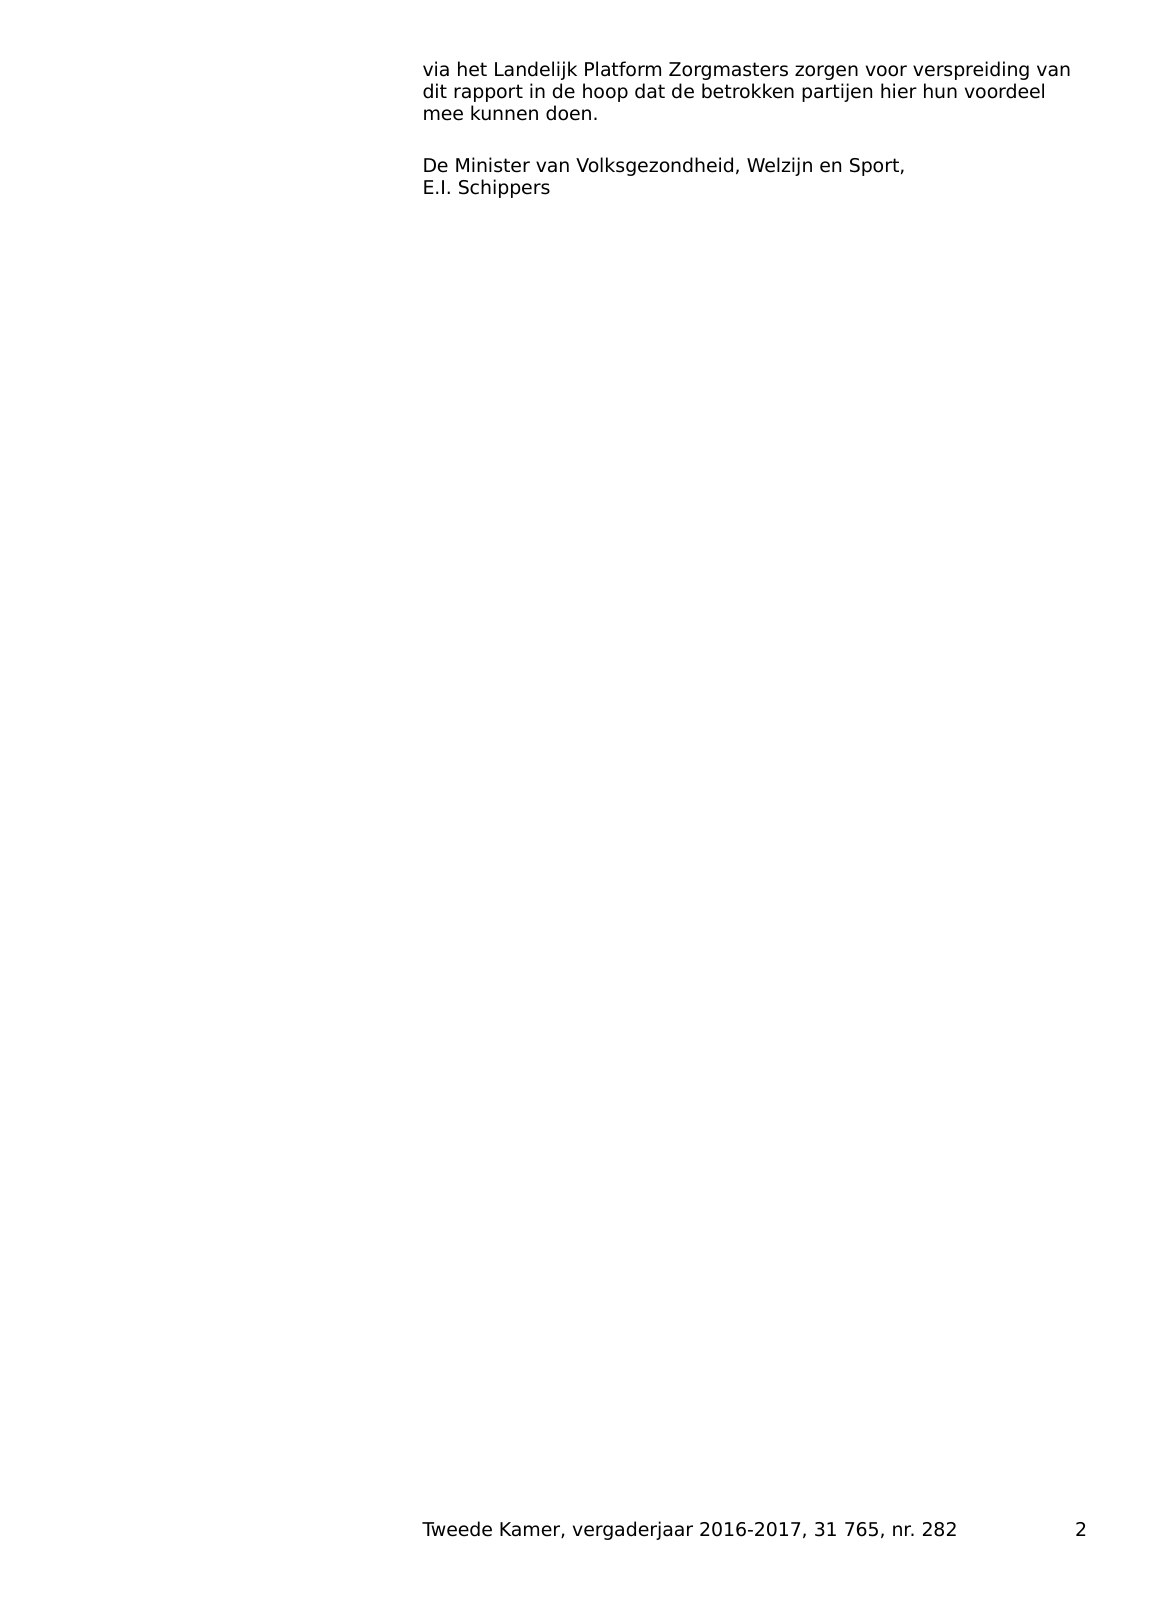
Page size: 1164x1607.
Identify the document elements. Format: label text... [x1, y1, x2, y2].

text via het Landelijk Platform Zorgmasters zorgen voor verspreiding van dit rapport in de hoop dat de betrokken partijen hier hun voordeel mee kunnen doen. [422, 59, 1087, 125]
text De Minister van Volksgezondheid, Welzijn en Sport, E.I. Schippers [422, 155, 1087, 199]
